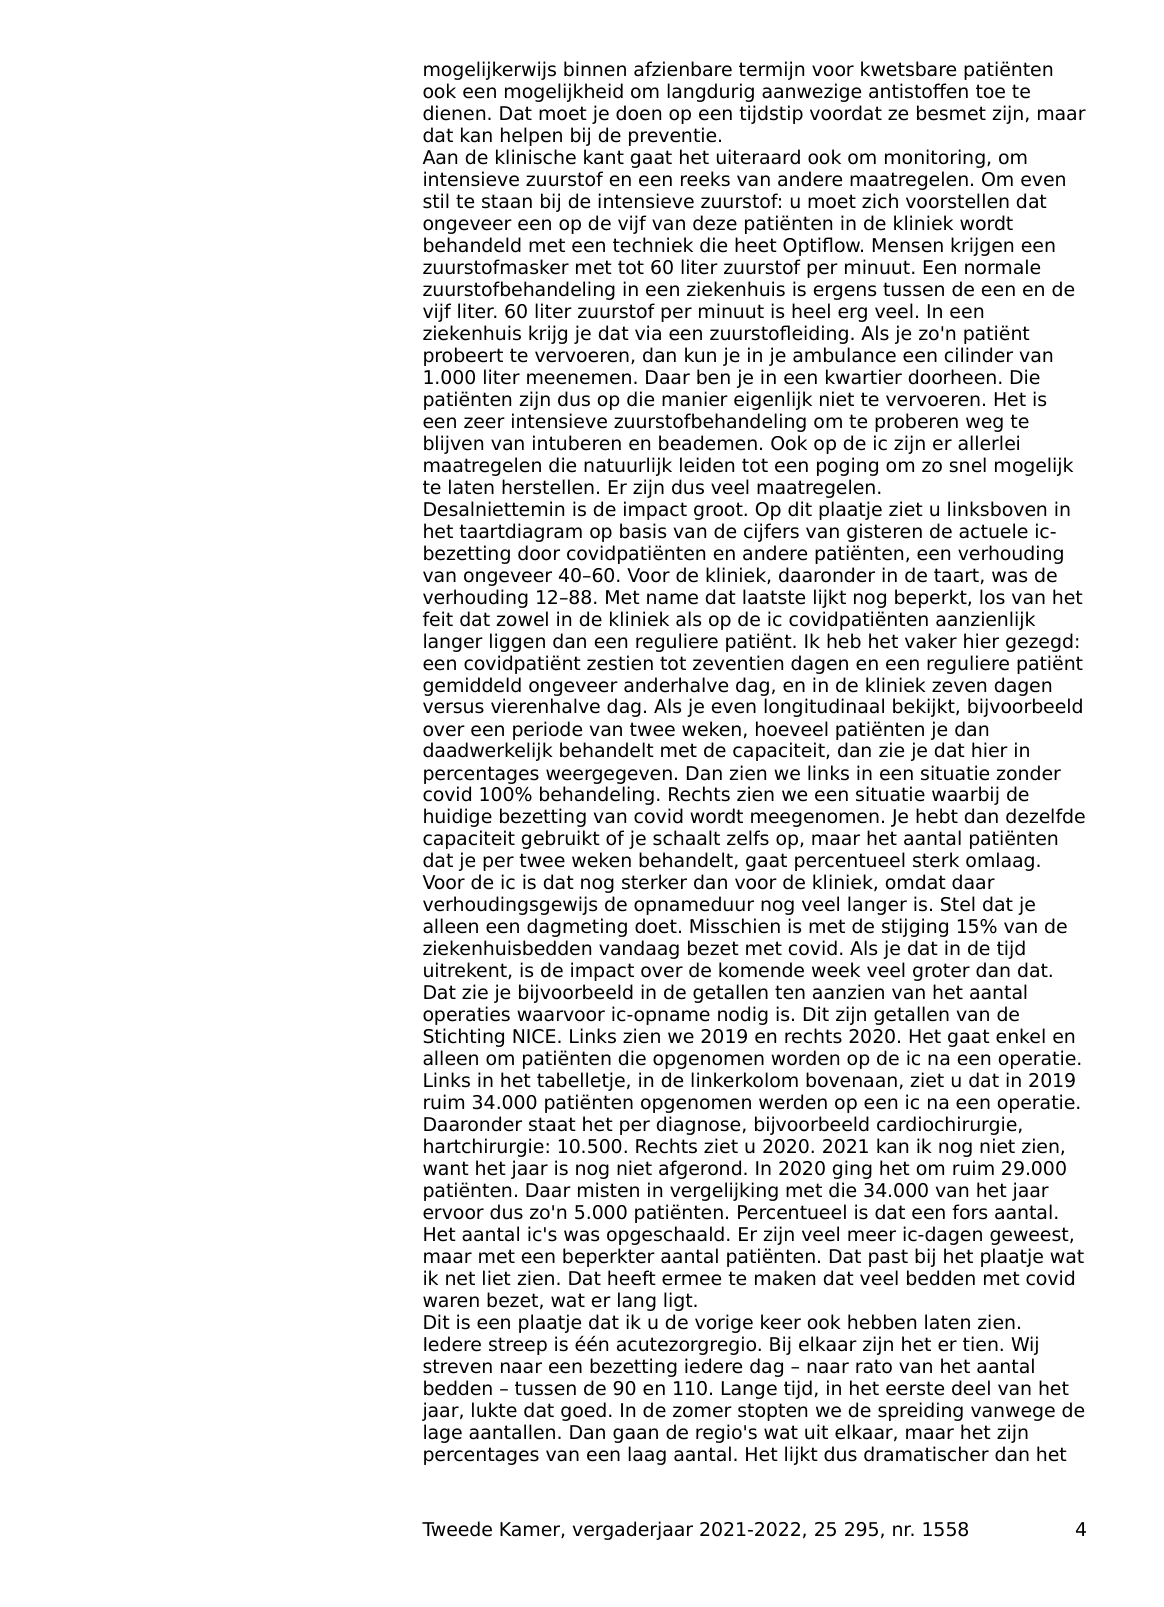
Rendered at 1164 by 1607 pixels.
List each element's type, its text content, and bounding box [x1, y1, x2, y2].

text Aan de klinische kant gaat het uiteraard ook om monitoring, om intensieve zuurstof en een reeks van andere maatregelen. Om even stil te staan bij de intensieve zuurstof: u moet zich voorstellen dat ongeveer een op de vijf van deze patiënten in de kliniek wordt behandeld met een techniek die heet Optiflow. Mensen krijgen een zuurstofmasker met tot 60 liter zuurstof per minuut. Een normale zuurstofbehandeling in een ziekenhuis is ergens tussen de een en de vijf liter. 60 liter zuurstof per minuut is heel erg veel. In een ziekenhuis krijg je dat via een zuurstofleiding. Als je zo'n patiënt probeert te vervoeren, dan kun je in je ambulance een cilinder van 1.000 liter meenemen. Daar ben je in een kwartier doorheen. Die patiënten zijn dus op die manier eigenlijk niet te vervoeren. Het is een zeer intensieve zuurstofbehandeling om te proberen weg te blijven van intuberen en beademen. Ook op de ic zijn er allerlei maatregelen die natuurlijk leiden tot een poging om zo snel mogelijk te laten herstellen. Er zijn dus veel maatregelen. [422, 147, 1087, 499]
text mogelijkerwijs binnen afzienbare termijn voor kwetsbare patiënten ook een mogelijkheid om langdurig aanwezige antistoffen toe te dienen. Dat moet je doen op een tijdstip voordat ze besmet zijn, maar dat kan helpen bij de preventie. [422, 59, 1087, 147]
text Desalniettemin is de impact groot. Op dit plaatje ziet u linksboven in het taartdiagram op basis van de cijfers van gisteren de actuele ic-bezetting door covidpatiënten en andere patiënten, een verhouding van ongeveer 40–60. Voor de kliniek, daaronder in de taart, was de verhouding 12–88. Met name dat laatste lijkt nog beperkt, los van het feit dat zowel in de kliniek als op de ic covidpatiënten aanzienlijk langer liggen dan een reguliere patiënt. Ik heb het vaker hier gezegd: een covidpatiënt zestien tot zeventien dagen en een reguliere patiënt gemiddeld ongeveer anderhalve dag, en in de kliniek zeven dagen versus vierenhalve dag. Als je even longitudinaal bekijkt, bijvoorbeeld over een periode van twee weken, hoeveel patiënten je dan daadwerkelijk behandelt met de capaciteit, dan zie je dat hier in percentages weergegeven. Dan zien we links in een situatie zonder covid 100% behandeling. Rechts zien we een situatie waarbij de huidige bezetting van covid wordt meegenomen. Je hebt dan dezelfde capaciteit gebruikt of je schaalt zelfs op, maar het aantal patiënten dat je per twee weken behandelt, gaat percentueel sterk omlaag. Voor de ic is dat nog sterker dan voor de kliniek, omdat daar verhoudingsgewijs de opnameduur nog veel langer is. Stel dat je alleen een dagmeting doet. Misschien is met de stijging 15% van de ziekenhuisbedden vandaag bezet met covid. Als je dat in de tijd uitrekent, is de impact over de komende week veel groter dan dat. [422, 499, 1087, 982]
text Dat zie je bijvoorbeeld in de getallen ten aanzien van het aantal operaties waarvoor ic-opname nodig is. Dit zijn getallen van de Stichting NICE. Links zien we 2019 en rechts 2020. Het gaat enkel en alleen om patiënten die opgenomen worden op de ic na een operatie. Links in het tabelletje, in de linkerkolom bovenaan, ziet u dat in 2019 ruim 34.000 patiënten opgenomen werden op een ic na een operatie. Daaronder staat het per diagnose, bijvoorbeeld cardiochirurgie, hartchirurgie: 10.500. Rechts ziet u 2020. 2021 kan ik nog niet zien, want het jaar is nog niet afgerond. In 2020 ging het om ruim 29.000 patiënten. Daar misten in vergelijking met die 34.000 van het jaar ervoor dus zo'n 5.000 patiënten. Percentueel is dat een fors aantal. Het aantal ic's was opgeschaald. Er zijn veel meer ic-dagen geweest, maar met een beperkter aantal patiënten. Dat past bij het plaatje wat ik net liet zien. Dat heeft ermee te maken dat veel bedden met covid waren bezet, wat er lang ligt. [422, 982, 1087, 1312]
text Dit is een plaatje dat ik u de vorige keer ook hebben laten zien. Iedere streep is één acutezorgregio. Bij elkaar zijn het er tien. Wij streven naar een bezetting iedere dag – naar rato van het aantal bedden – tussen de 90 en 110. Lange tijd, in het eerste deel van het jaar, lukte dat goed. In de zomer stopten we de spreiding vanwege de lage aantallen. Dan gaan de regio's wat uit elkaar, maar het zijn percentages van een laag aantal. Het lijkt dus dramatischer dan het [422, 1312, 1087, 1466]
